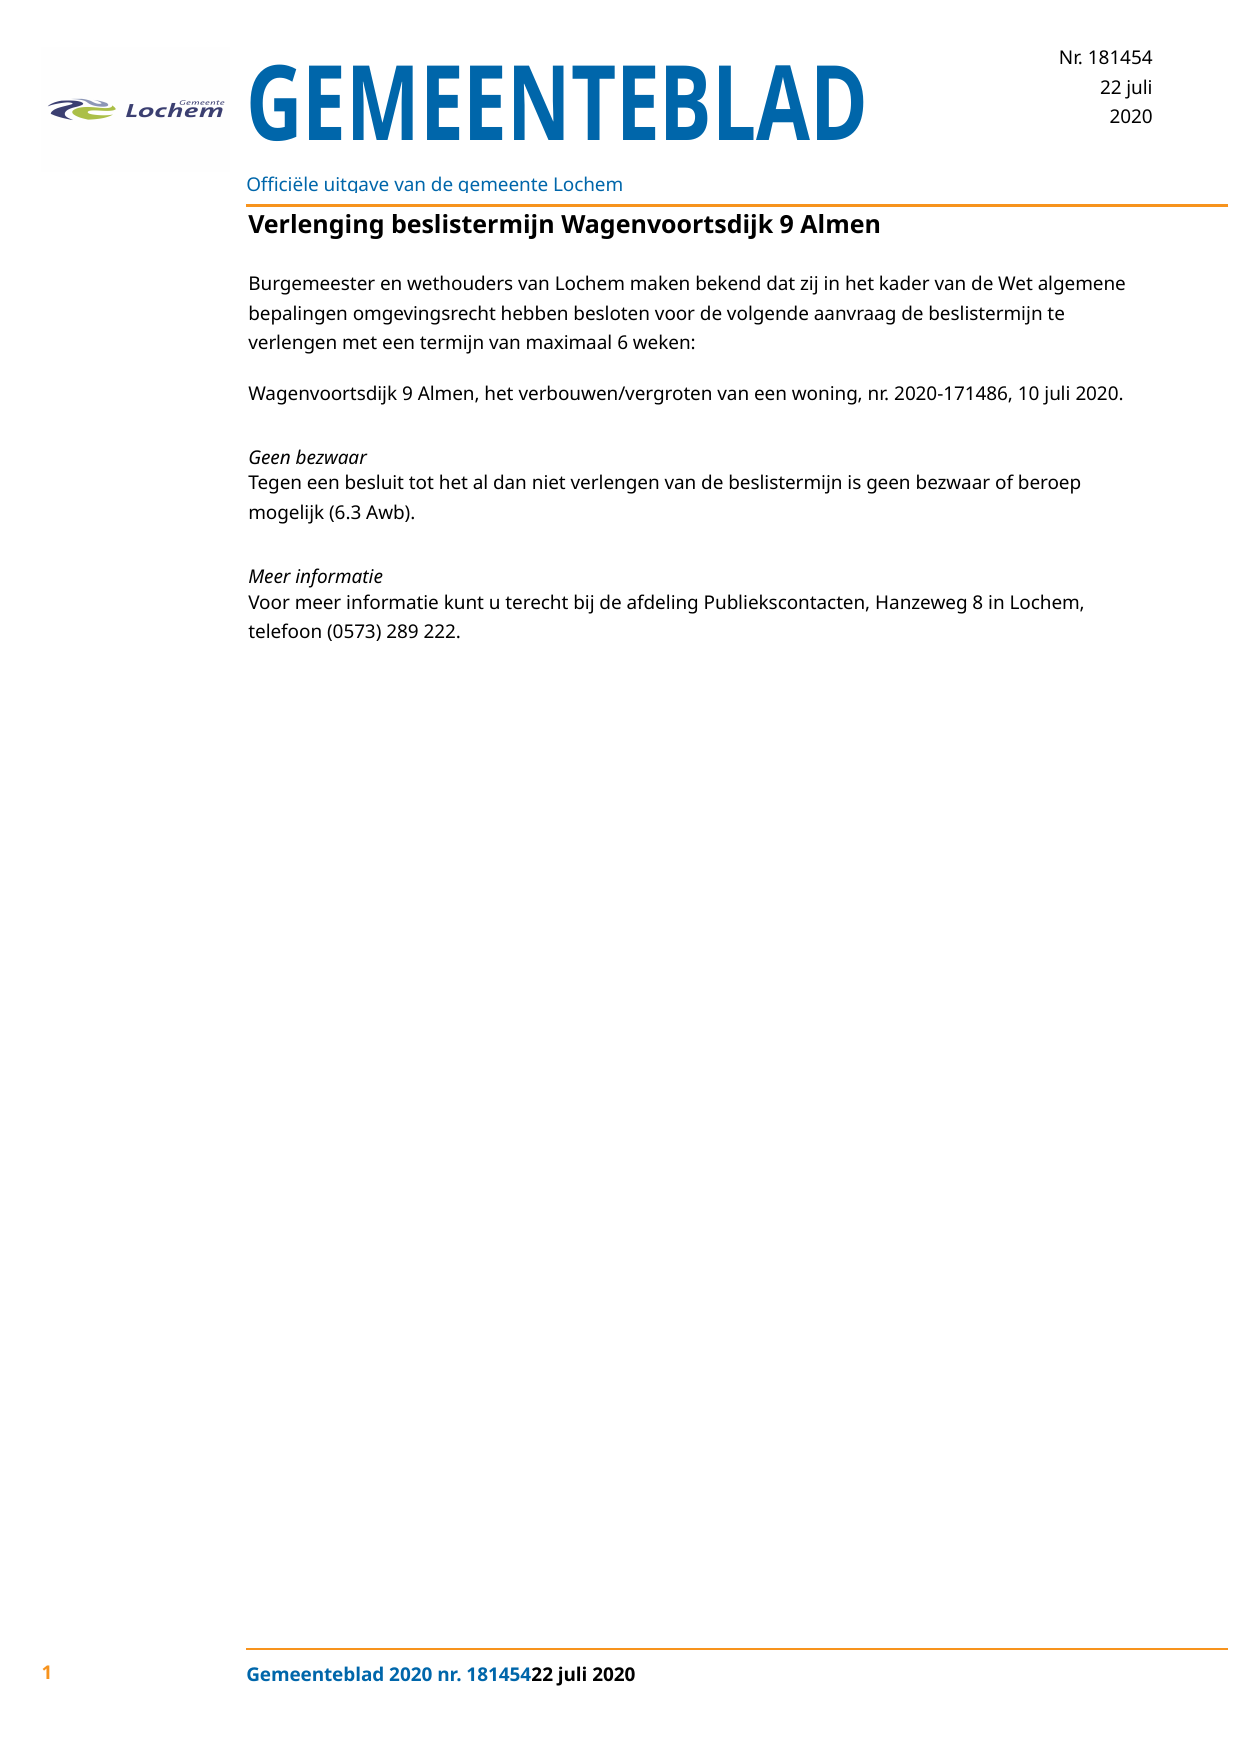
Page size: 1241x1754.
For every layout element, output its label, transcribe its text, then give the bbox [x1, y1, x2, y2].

text Verlenging beslistermijn Wagenvoortsdijk 9 Almen [248, 207, 1152, 241]
text Burgemeester en wethouders van Lochem maken bekend dat zij in het kader van de Wet algemene bepalingen omgevingsrecht hebben besloten voor de volgende aanvraag de beslistermijn te verlengen met een termijn van maximaal 6 weken: [248, 270, 1152, 355]
text Geen bezwaar [248, 444, 1152, 469]
picture [41, 47, 231, 172]
text Voor meer informatie kunt u terecht bij de afdeling Publiekscontacten, Hanzeweg 8 in Lochem, telefoon (0573) 289 222. [248, 589, 1152, 644]
text Meer informatie [248, 563, 1152, 589]
text Tegen een besluit tot het al dan niet verlengen van de beslistermijn is geen bezwaar of beroep mogelijk (6.3 Awb). [248, 469, 1152, 525]
text Wagenvoortsdijk 9 Almen, het verbouwen/vergroten van een woning, nr. 2020-171486, 10 juli 2020. [248, 380, 1152, 406]
